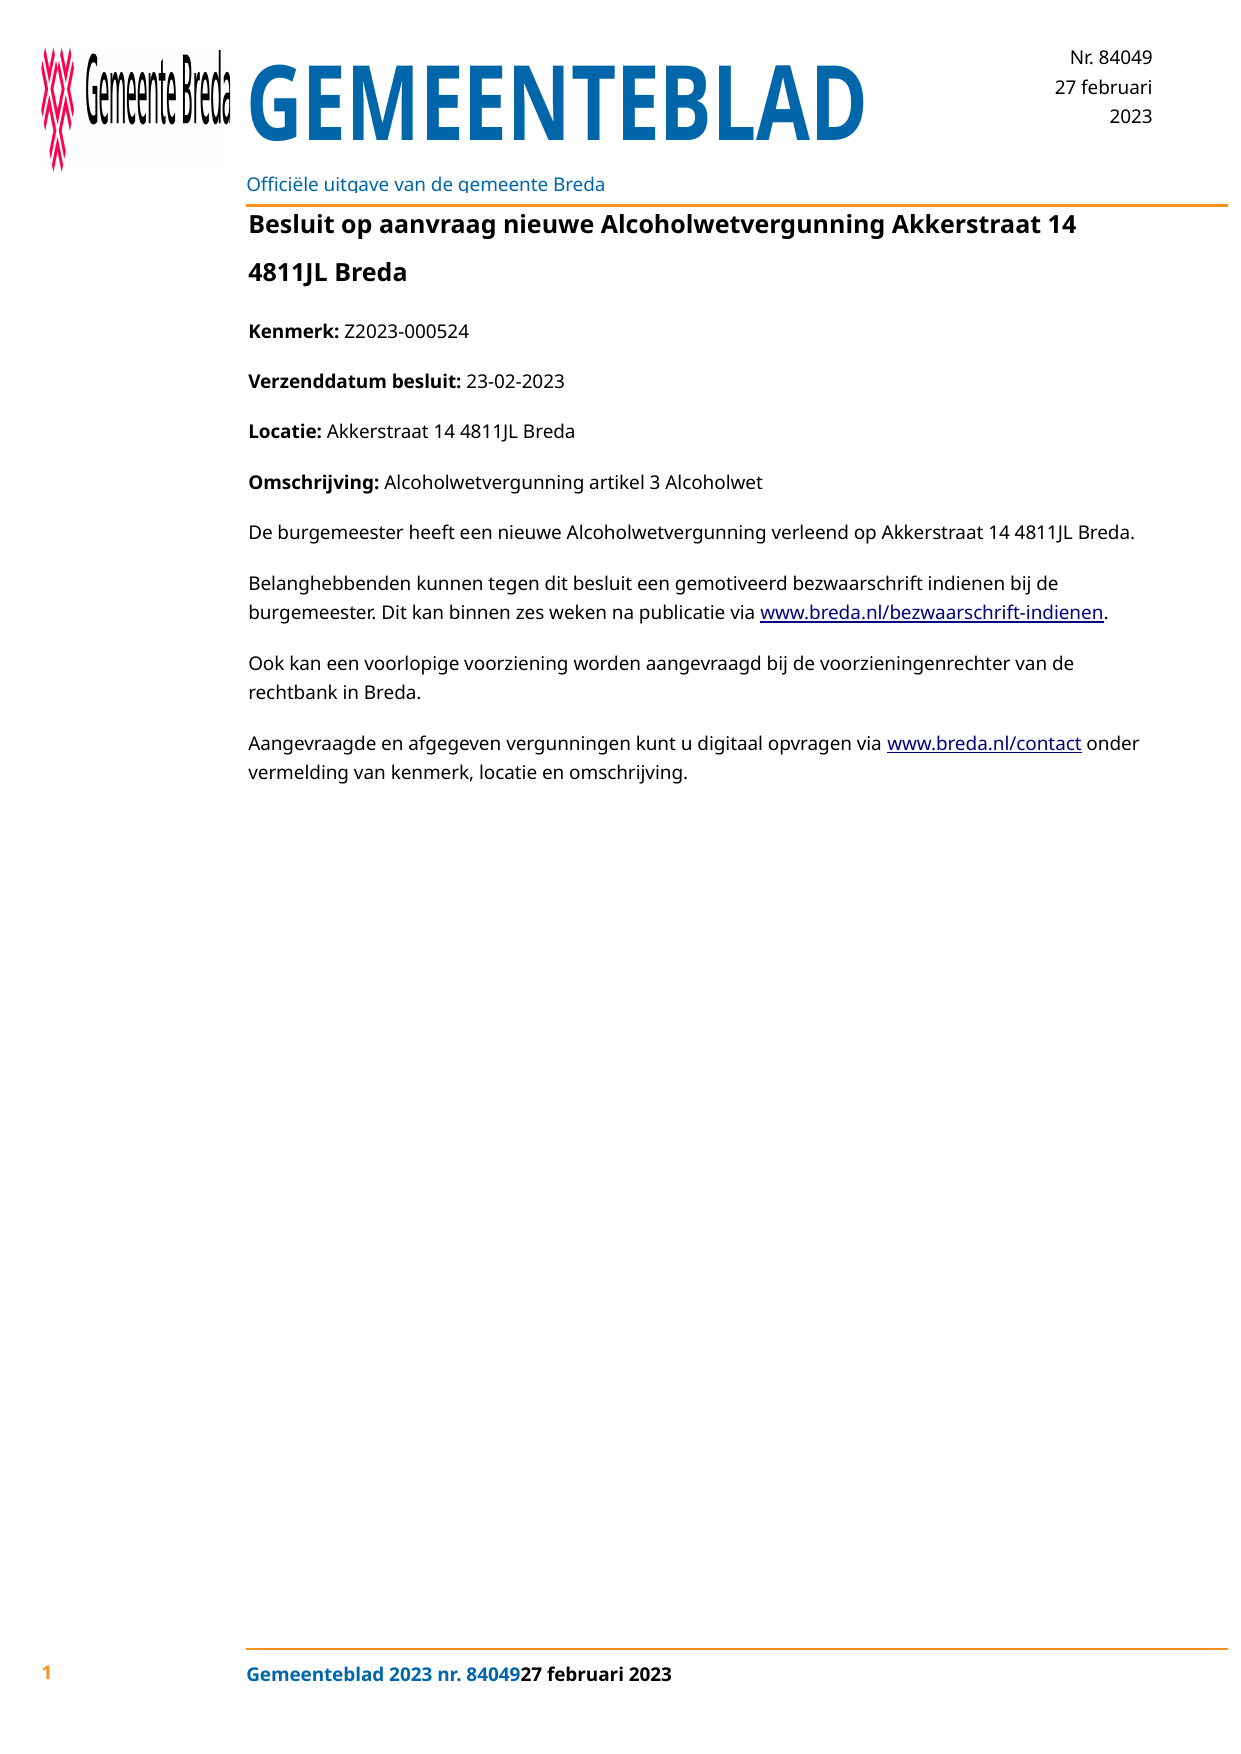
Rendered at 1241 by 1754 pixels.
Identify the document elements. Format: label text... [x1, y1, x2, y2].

text Ook kan een voorlopige voorziening worden aangevraagd bij de voorzieningenrechter van de rechtbank in Breda. [248, 650, 1152, 705]
picture [41, 47, 231, 172]
text Kenmerk: Z2023-000524 [248, 318, 1152, 344]
text Aangevraagde en afgegeven vergunningen kunt u digitaal opvragen via www.breda.nl/contact onder vermelding van kenmerk, locatie en omschrijving. [248, 730, 1152, 785]
text Belanghebbenden kunnen tegen dit besluit een gemotiveerd bezwaarschrift indienen bij de burgemeester. Dit kan binnen zes weken na publicatie via www.breda.nl/bezwaarschrift-indienen. [248, 570, 1152, 625]
text De burgemeester heeft een nieuwe Alcoholwetvergunning verleend op Akkerstraat 14 4811JL Breda. [248, 519, 1152, 545]
text Locatie: Akkerstraat 14 4811JL Breda [248, 419, 1152, 444]
text Omschrijving: Alcoholwetvergunning artikel 3 Alcoholwet [248, 469, 1152, 495]
text Verzenddatum besluit: 23-02-2023 [248, 368, 1152, 394]
text Besluit op aanvraag nieuwe Alcoholwetvergunning Akkerstraat 14 4811JL Breda [248, 207, 1152, 288]
